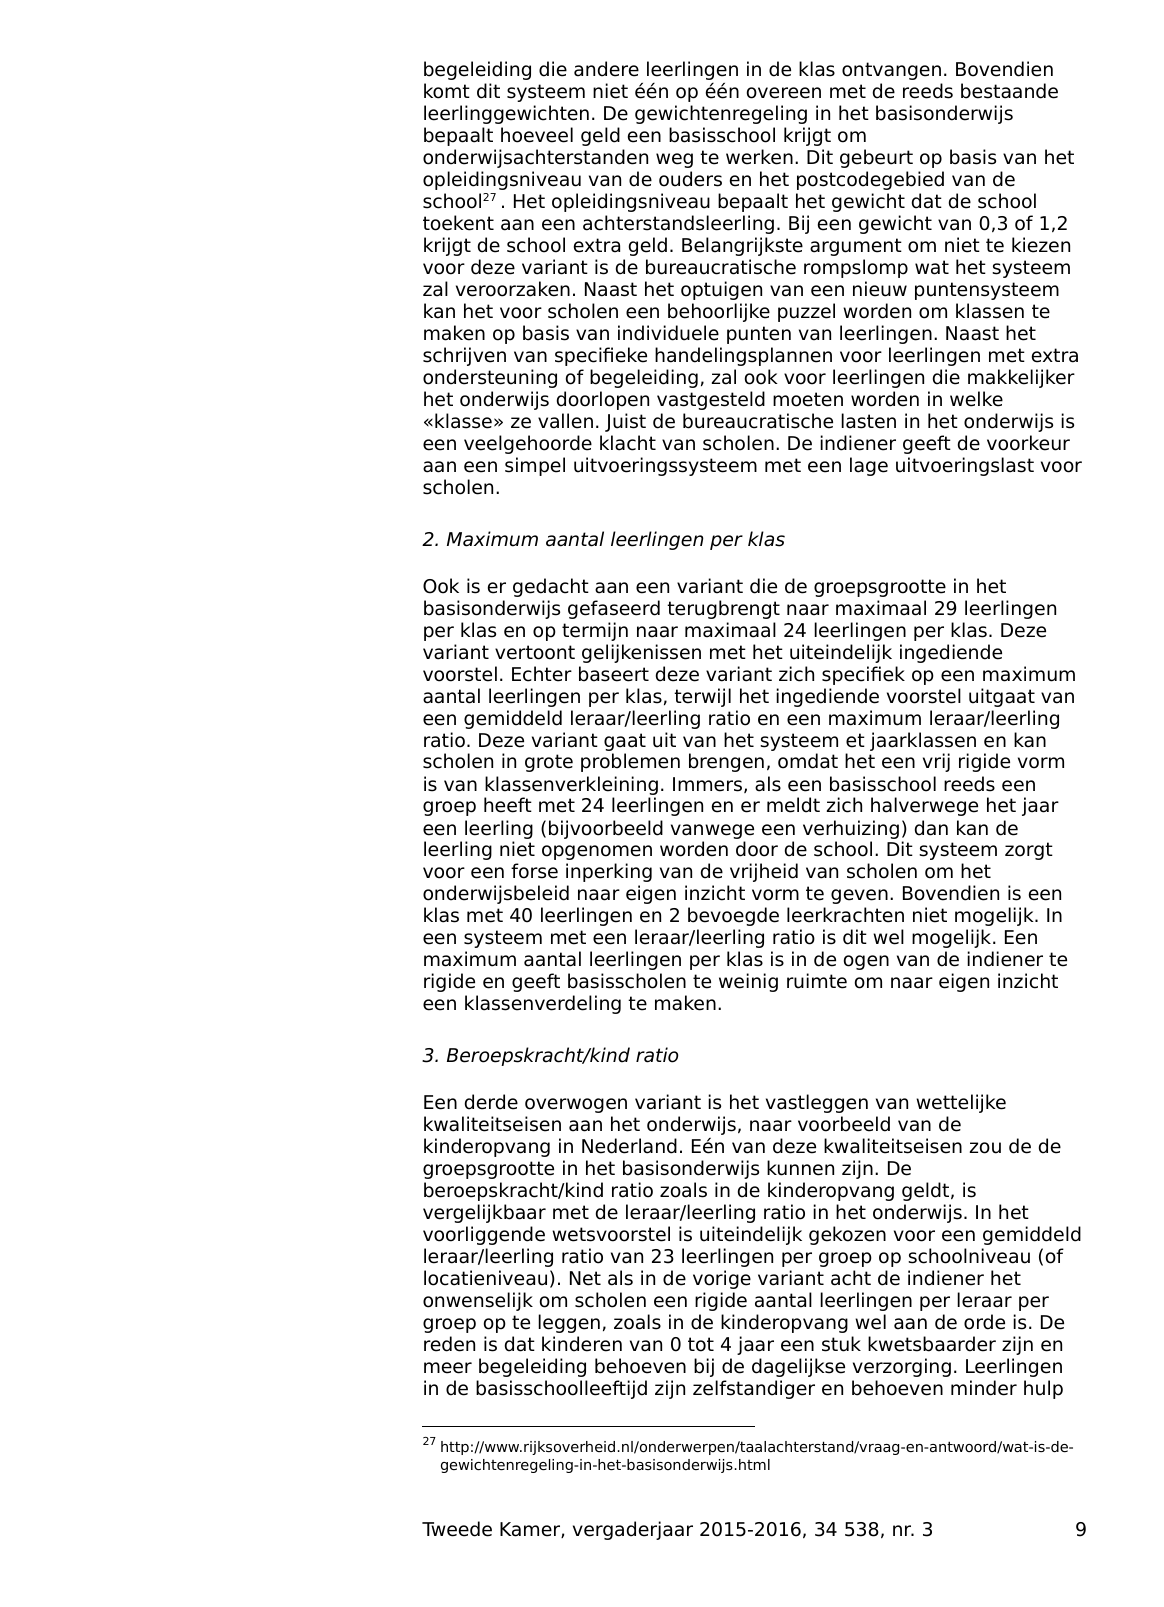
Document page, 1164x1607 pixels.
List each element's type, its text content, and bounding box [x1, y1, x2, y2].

subtitle 3. Beroepskracht/kind ratio [422, 1045, 1087, 1067]
text begeleiding die andere leerlingen in de klas ontvangen. Bovendien komt dit systeem niet één op één overeen met de reeds bestaande leerlinggewichten. De gewichtenregeling in het basisonderwijs bepaalt hoeveel geld een basisschool krijgt om onderwijsachterstanden weg te werken. Dit gebeurt op basis van het opleidingsniveau van de ouders en het postcodegebied van de school. Het opleidingsniveau bepaalt het gewicht dat de school toekent aan een achterstandsleerling. Bij een gewicht van 0,3 of 1,2 krijgt de school extra geld. Belangrijkste argument om niet te kiezen voor deze variant is de bureaucratische rompslomp wat het systeem zal veroorzaken. Naast het optuigen van een nieuw puntensysteem kan het voor scholen een behoorlijke puzzel worden om klassen te maken op basis van individuele punten van leerlingen. Naast het schrijven van specifieke handelingsplannen voor leerlingen met extra ondersteuning of begeleiding, zal ook voor leerlingen die makkelijker het onderwijs doorlopen vastgesteld moeten worden in welke «klasse» ze vallen. Juist de bureaucratische lasten in het onderwijs is een veelgehoorde klacht van scholen. De indiener geeft de voorkeur aan een simpel uitvoeringssysteem met een lage uitvoeringslast voor scholen. [422, 59, 1087, 499]
subtitle 2. Maximum aantal leerlingen per klas [422, 529, 1087, 551]
text Ook is er gedacht aan een variant die de groepsgrootte in het basisonderwijs gefaseerd terugbrengt naar maximaal 29 leerlingen per klas en op termijn naar maximaal 24 leerlingen per klas. Deze variant vertoont gelijkenissen met het uiteindelijk ingediende voorstel. Echter baseert deze variant zich specifiek op een maximum aantal leerlingen per klas, terwijl het ingediende voorstel uitgaat van een gemiddeld leraar/leerling ratio en een maximum leraar/leerling ratio. Deze variant gaat uit van het systeem et jaarklassen en kan scholen in grote problemen brengen, omdat het een vrij rigide vorm is van klassenverkleining. Immers, als een basisschool reeds een groep heeft met 24 leerlingen en er meldt zich halverwege het jaar een leerling (bijvoorbeeld vanwege een verhuizing) dan kan de leerling niet opgenomen worden door de school. Dit systeem zorgt voor een forse inperking van de vrijheid van scholen om het onderwijsbeleid naar eigen inzicht vorm te geven. Bovendien is een klas met 40 leerlingen en 2 bevoegde leerkrachten niet mogelijk. In een systeem met een leraar/leerling ratio is dit wel mogelijk. Een maximum aantal leerlingen per klas is in de ogen van de indiener te rigide en geeft basisscholen te weinig ruimte om naar eigen inzicht een klassenverdeling te maken. [422, 576, 1087, 1015]
text Een derde overwogen variant is het vastleggen van wettelijke kwaliteitseisen aan het onderwijs, naar voorbeeld van de kinderopvang in Nederland. Eén van deze kwaliteitseisen zou de de groepsgrootte in het basisonderwijs kunnen zijn. De beroepskracht/kind ratio zoals in de kinderopvang geldt, is vergelijkbaar met de leraar/leerling ratio in het onderwijs. In het voorliggende wetsvoorstel is uiteindelijk gekozen voor een gemiddeld leraar/leerling ratio van 23 leerlingen per groep op schoolniveau (of locatieniveau). Net als in de vorige variant acht de indiener het onwenselijk om scholen een rigide aantal leerlingen per leraar per groep op te leggen, zoals in de kinderopvang wel aan de orde is. De reden is dat kinderen van 0 tot 4 jaar een stuk kwetsbaarder zijn en meer begeleiding behoeven bij de dagelijkse verzorging. Leerlingen in de basisschoolleeftijd zijn zelfstandiger en behoeven minder hulp [422, 1092, 1087, 1400]
text http://www.rijksoverheid.nl/onderwerpen/taalachterstand/vraag-en-antwoord/wat-is-de-gewichtenregeling-in-het-basisonderwijs.html [422, 1435, 1087, 1474]
